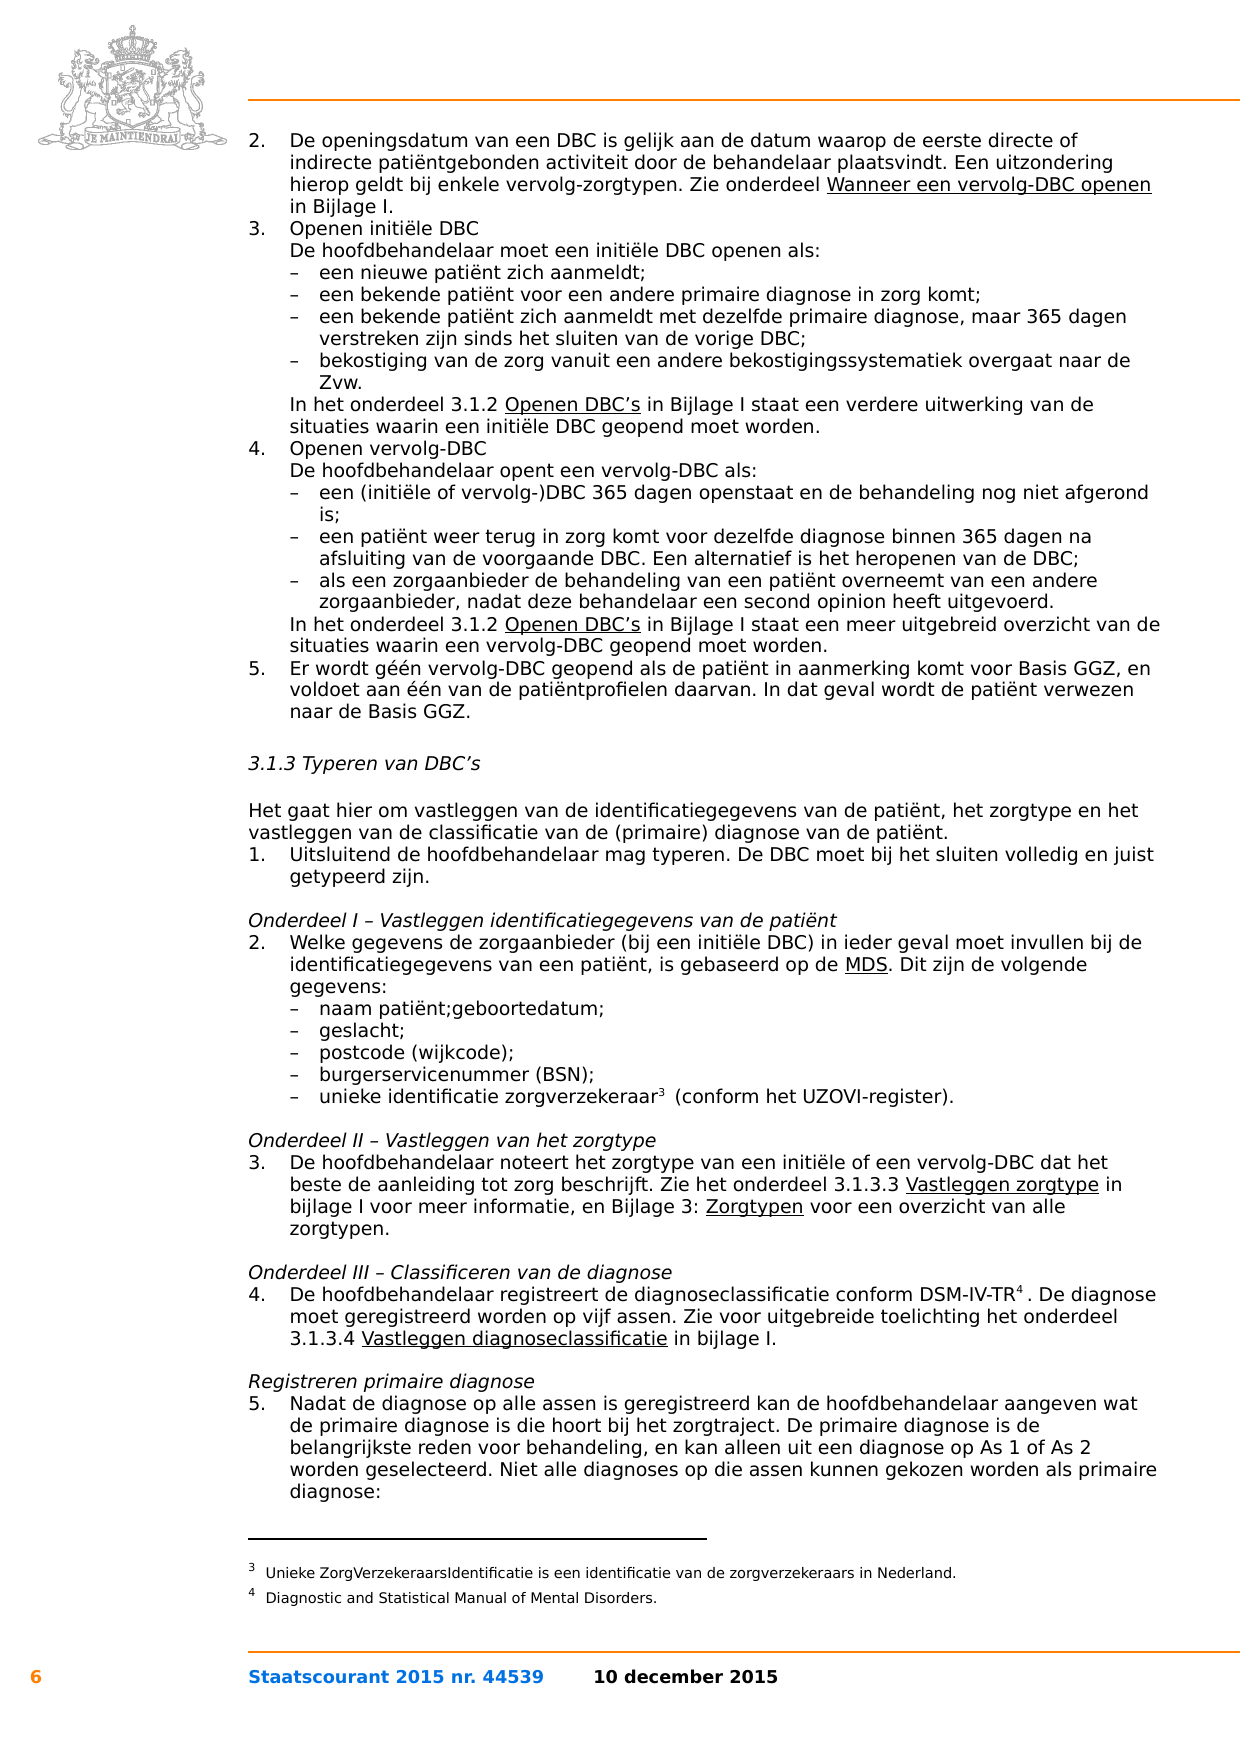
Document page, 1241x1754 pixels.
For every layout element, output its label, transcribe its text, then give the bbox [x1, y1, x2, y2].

text Unieke ZorgVerzekeraarsIdentificatie is een identificatie van de zorgverzekeraars in Nederland. [248, 1561, 1163, 1583]
text 4. Openen vervolg-DBC [248, 438, 1163, 459]
text Het gaat hier om vastleggen van de identificatiegegevens van de patiënt, het zorgtype en het vastleggen van de classificatie van de (primaire) diagnose van de patiënt. [248, 800, 1163, 844]
subtitle 3.1.3 Typeren van DBC’s [248, 753, 1163, 775]
text – een nieuwe patiënt zich aanmeldt; [289, 262, 1163, 284]
text De hoofdbehandelaar moet een initiële DBC openen als: [289, 240, 1163, 262]
subtitle Onderdeel II – Vastleggen van het zorgtype [248, 1130, 1163, 1152]
text 2. De openingsdatum van een DBC is gelijk aan de datum waarop de eerste directe of indirecte patiëntgebonden activiteit door de behandelaar plaatsvindt. Een uitzondering hierop geldt bij enkele vervolg-zorgtypen. Zie onderdeel Wanneer een vervolg-DBC openen in Bijlage I. [248, 130, 1163, 218]
text – geslacht; [289, 1020, 1163, 1042]
text – burgerservicenummer (BSN); [289, 1064, 1163, 1086]
text – unieke identificatie zorgverzekeraar (conform het UZOVI-register). [289, 1086, 1163, 1108]
text – postcode (wijkcode); [289, 1042, 1163, 1064]
text In het onderdeel 3.1.2 Openen DBC’s in Bijlage I staat een verdere uitwerking van de situaties waarin een initiële DBC geopend moet worden. [289, 394, 1163, 438]
text 3. Openen initiële DBC [248, 218, 1163, 240]
text – als een zorgaanbieder de behandeling van een patiënt overneemt van een andere zorgaanbieder, nadat deze behandelaar een second opinion heeft uitgevoerd. [289, 569, 1163, 613]
text Diagnostic and Statistical Manual of Mental Disorders. [248, 1586, 1163, 1608]
text 5. Nadat de diagnose op alle assen is geregistreerd kan de hoofdbehandelaar aangeven wat de primaire diagnose is die hoort bij het zorgtraject. De primaire diagnose is de belangrijkste reden voor behandeling, en kan alleen uit een diagnose op As 1 of As 2 worden geselecteerd. Niet alle diagnoses op die assen kunnen gekozen worden als primaire diagnose: [248, 1393, 1163, 1503]
picture [38, 25, 227, 150]
text – een bekende patiënt zich aanmeldt met dezelfde primaire diagnose, maar 365 dagen verstreken zijn sinds het sluiten van de vorige DBC; [289, 306, 1163, 350]
text 5. Er wordt géén vervolg-DBC geopend als de patiënt in aanmerking komt voor Basis GGZ, en voldoet aan één van de patiëntprofielen daarvan. In dat geval wordt de patiënt verwezen naar de Basis GGZ. [248, 657, 1163, 723]
text 4. De hoofdbehandelaar registreert de diagnoseclassificatie conform DSM-IV-TR. De diagnose moet geregistreerd worden op vijf assen. Zie voor uitgebreide toelichting het onderdeel 3.1.3.4 Vastleggen diagnoseclassificatie in bijlage I. [248, 1283, 1163, 1349]
subtitle Registreren primaire diagnose [248, 1371, 1163, 1393]
text 3. De hoofdbehandelaar noteert het zorgtype van een initiële of een vervolg-DBC dat het beste de aanleiding tot zorg beschrijft. Zie het onderdeel 3.1.3.3 Vastleggen zorgtype in bijlage I voor meer informatie, en Bijlage 3: Zorgtypen voor een overzicht van alle zorgtypen. [248, 1152, 1163, 1240]
text – een patiënt weer terug in zorg komt voor dezelfde diagnose binnen 365 dagen na afsluiting van de voorgaande DBC. Een alternatief is het heropenen van de DBC; [289, 526, 1163, 569]
text 1. Uitsluitend de hoofdbehandelaar mag typeren. De DBC moet bij het sluiten volledig en juist getypeerd zijn. [248, 844, 1163, 888]
text De hoofdbehandelaar opent een vervolg-DBC als: [289, 459, 1163, 482]
subtitle Onderdeel III – Classificeren van de diagnose [248, 1262, 1163, 1283]
text – bekostiging van de zorg vanuit een andere bekostigingssystematiek overgaat naar de Zvw. [289, 350, 1163, 394]
text – een bekende patiënt voor een andere primaire diagnose in zorg komt; [289, 284, 1163, 306]
text – een (initiële of vervolg-)DBC 365 dagen openstaat en de behandeling nog niet afgerond is; [289, 482, 1163, 526]
text – naam patiënt;geboortedatum; [289, 998, 1163, 1020]
subtitle Onderdeel I – Vastleggen identificatiegegevens van de patiënt [248, 910, 1163, 932]
text 2. Welke gegevens de zorgaanbieder (bij een initiële DBC) in ieder geval moet invullen bij de identificatiegegevens van een patiënt, is gebaseerd op de MDS. Dit zijn de volgende gegevens: [248, 932, 1163, 998]
text In het onderdeel 3.1.2 Openen DBC’s in Bijlage I staat een meer uitgebreid overzicht van de situaties waarin een vervolg-DBC geopend moet worden. [289, 613, 1163, 657]
